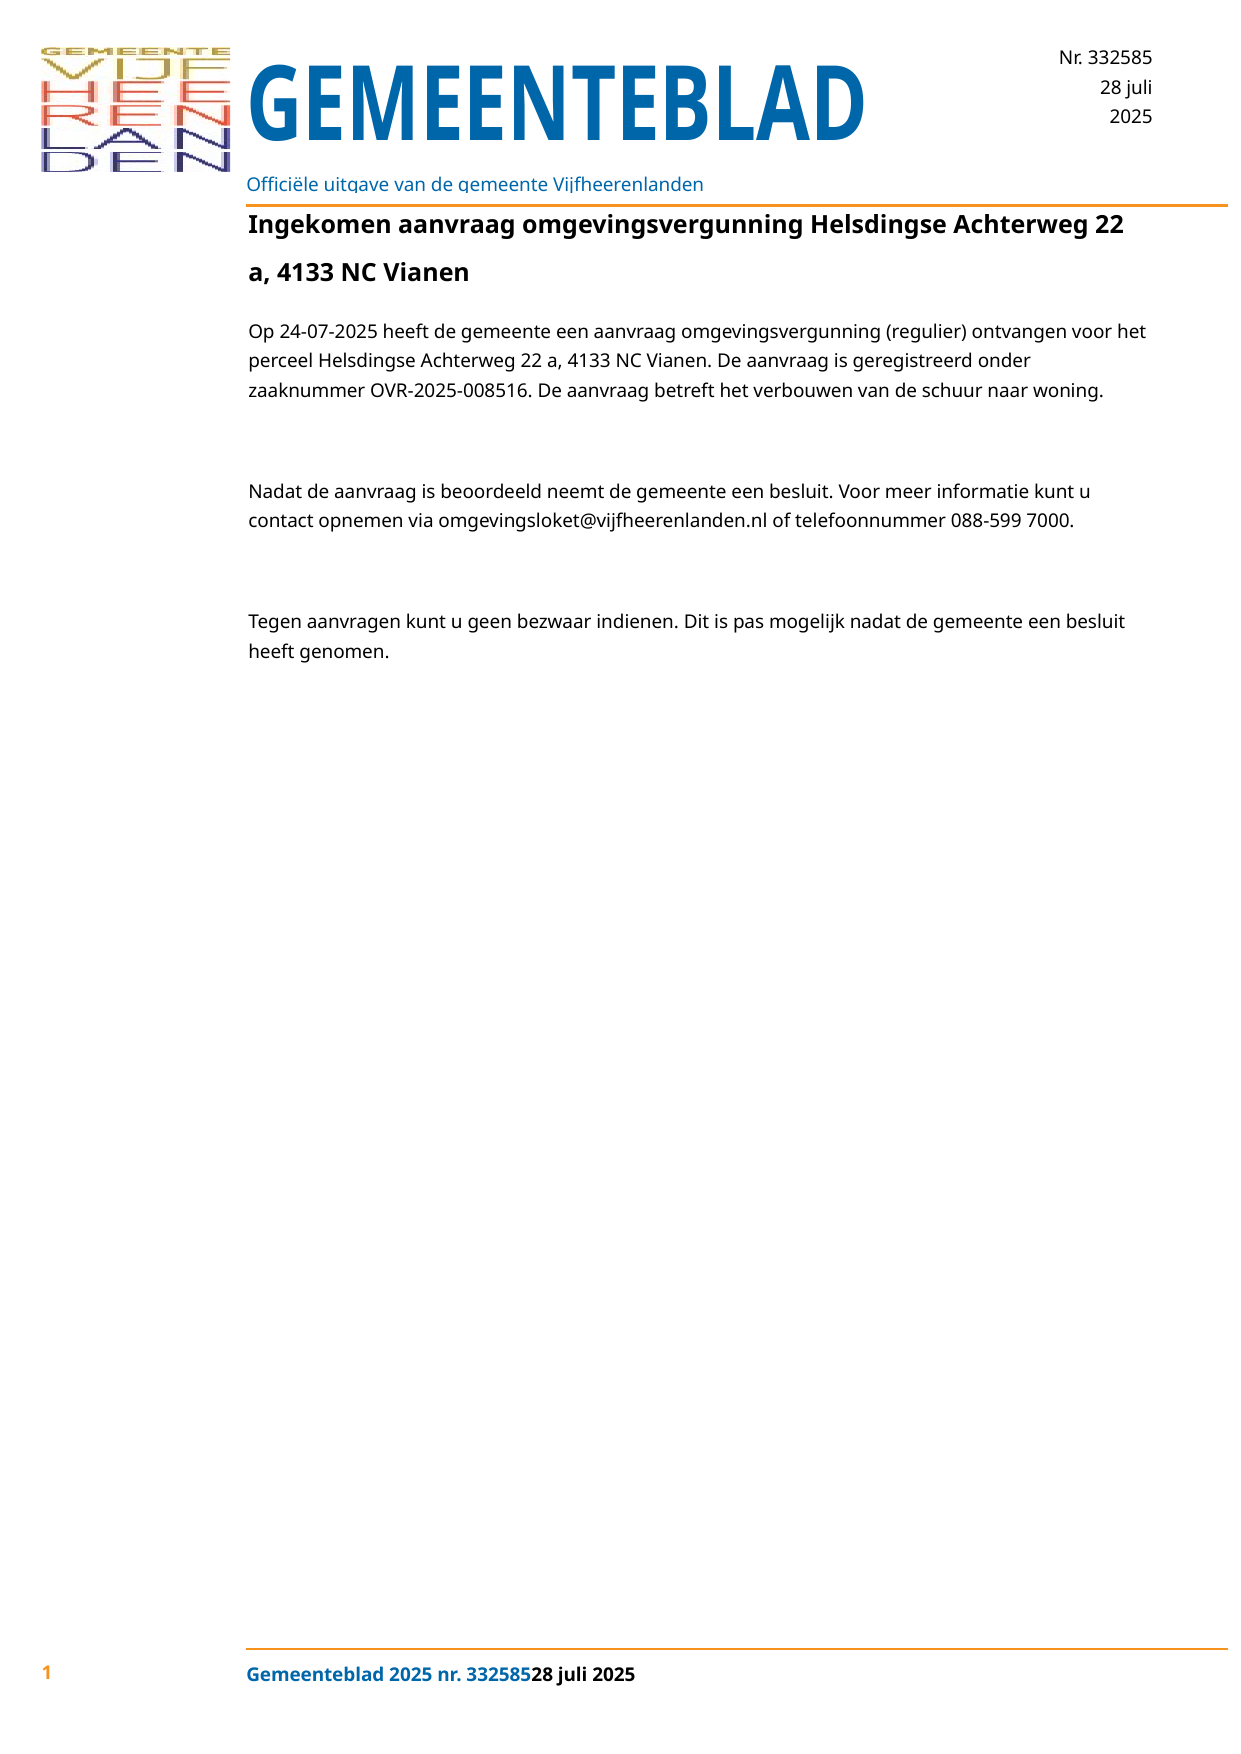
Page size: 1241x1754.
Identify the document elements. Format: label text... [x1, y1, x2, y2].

text Op 24-07-2025 heeft de gemeente een aanvraag omgevingsvergunning (regulier) ontvangen voor het perceel Helsdingse Achterweg 22 a, 4133 NC Vianen. De aanvraag is geregistreerd onder zaaknummer OVR-2025-008516. De aanvraag betreft het verbouwen van de schuur naar woning. [248, 318, 1152, 403]
text Ingekomen aanvraag omgevingsvergunning Helsdingse Achterweg 22 a, 4133 NC Vianen [248, 207, 1152, 288]
picture [41, 47, 231, 172]
text Tegen aanvragen kunt u geen bezwaar indienen. Dit is pas mogelijk nadat de gemeente een besluit heeft genomen. [248, 608, 1152, 664]
text Nadat de aanvraag is beoordeeld neemt de gemeente een besluit. Voor meer informatie kunt u contact opnemen via omgevingsloket@vijfheerenlanden.nl of telefoonnummer 088-599 7000. [248, 478, 1152, 533]
